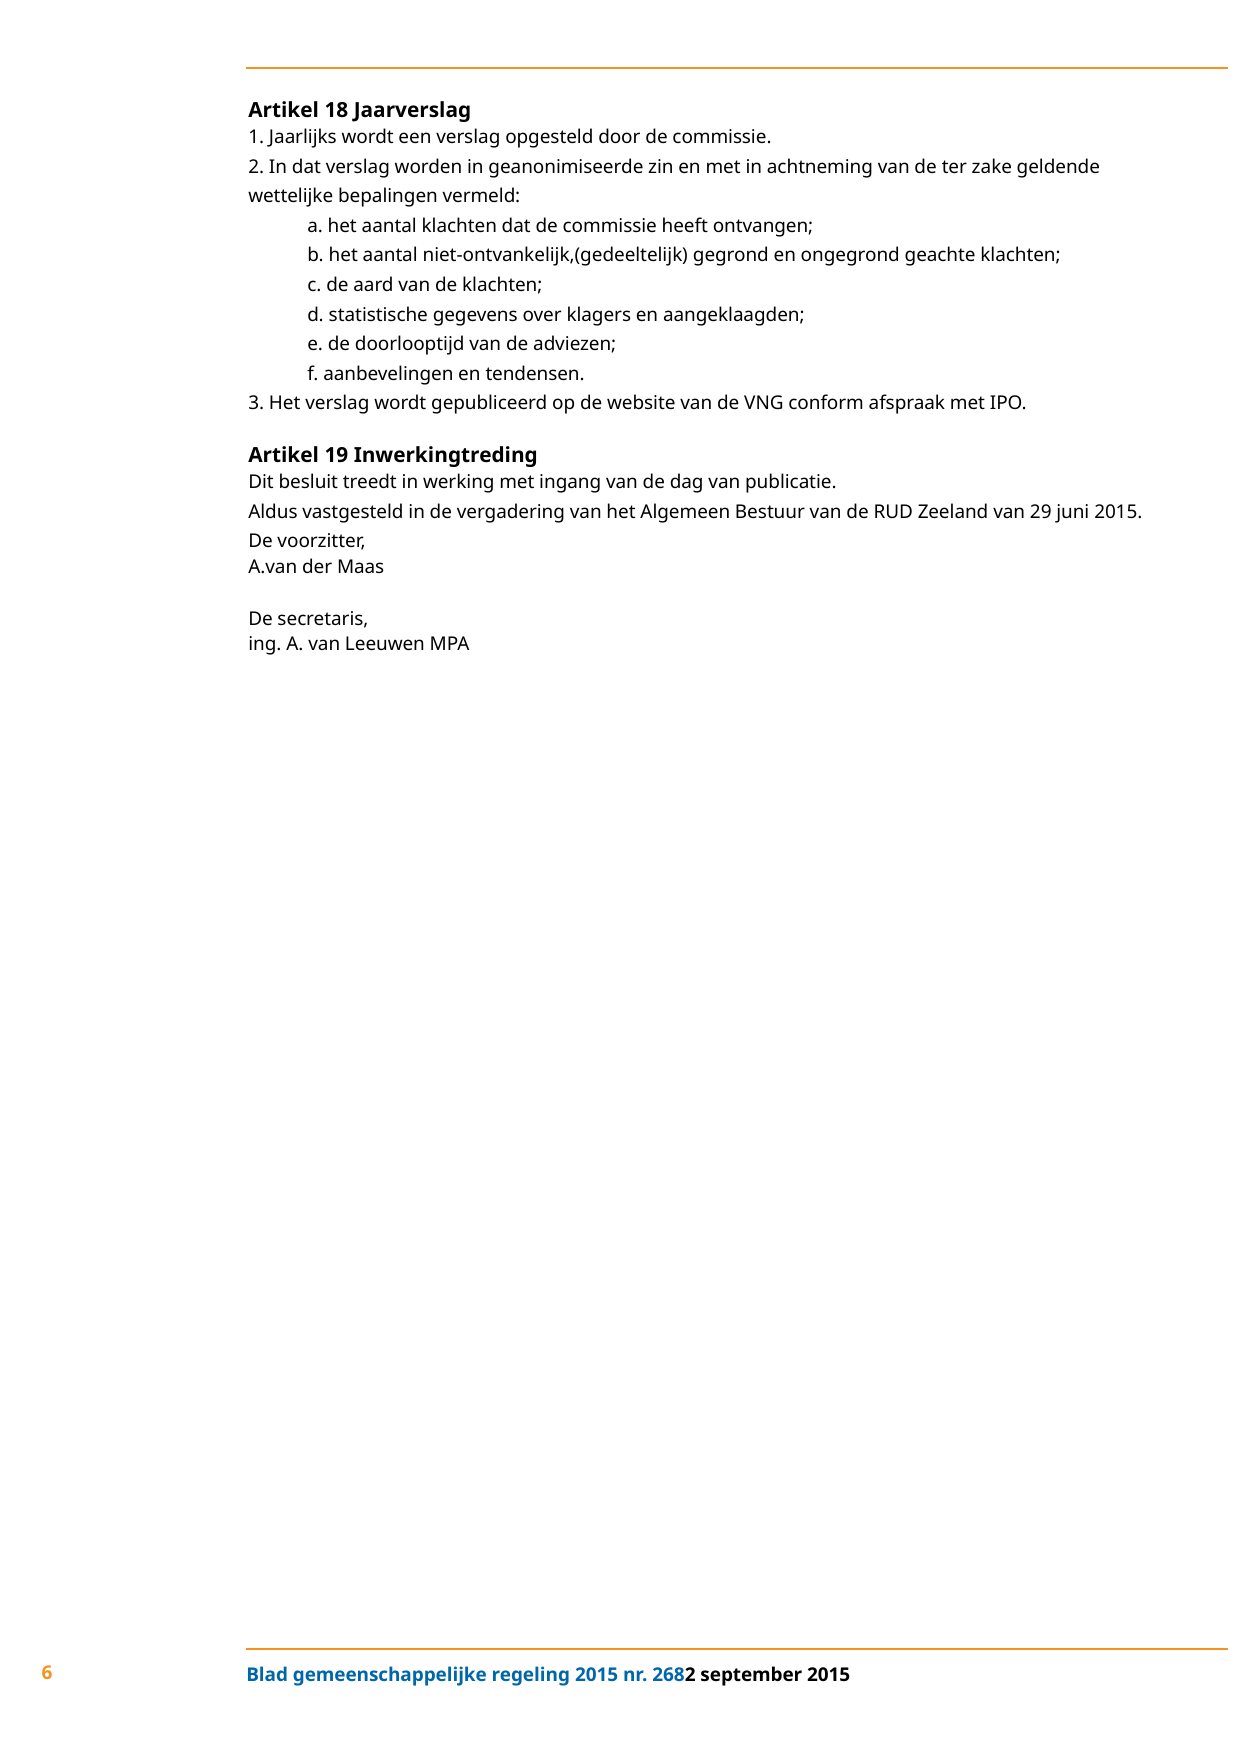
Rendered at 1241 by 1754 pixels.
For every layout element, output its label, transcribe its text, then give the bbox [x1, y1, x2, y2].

list c. de aard van de klachten; [248, 271, 1152, 297]
text De secretaris, [248, 605, 1152, 630]
list e. de doorlooptijd van de adviezen; [248, 330, 1152, 356]
text A.van der Maas [248, 553, 1152, 579]
text Aldus vastgesteld in de vergadering van het Algemeen Bestuur van de RUD Zeeland van 29 juni 2015. [248, 498, 1152, 524]
text 3. Het verslag wordt gepubliceerd op de website van de VNG conform afspraak met IPO. [248, 389, 1152, 415]
text ing. A. van Leeuwen MPA [248, 630, 1152, 656]
text 1. Jaarlijks wordt een verslag opgesteld door de commissie. [248, 123, 1152, 149]
list a. het aantal klachten dat de commissie heeft ontvangen; [248, 212, 1152, 238]
picture [41, 47, 231, 172]
list b. het aantal niet-ontvankelijk,(gedeeltelijk) gegrond en ongegrond geachte klachten; [248, 242, 1152, 267]
text De voorzitter, [248, 527, 1152, 553]
text Artikel 18 Jaarverslag [248, 95, 1152, 123]
list d. statistische gegevens over klagers en aangeklaagden; [248, 301, 1152, 326]
text Dit besluit treedt in werking met ingang van de dag van publicatie. [248, 468, 1152, 494]
list f. aanbevelingen en tendensen. [248, 360, 1152, 386]
text 2. In dat verslag worden in geanonimiseerde zin en met in achtneming van de ter zake geldende wettelijke bepalingen vermeld: [248, 153, 1152, 208]
text Artikel 19 Inwerkingtreding [248, 440, 1152, 468]
